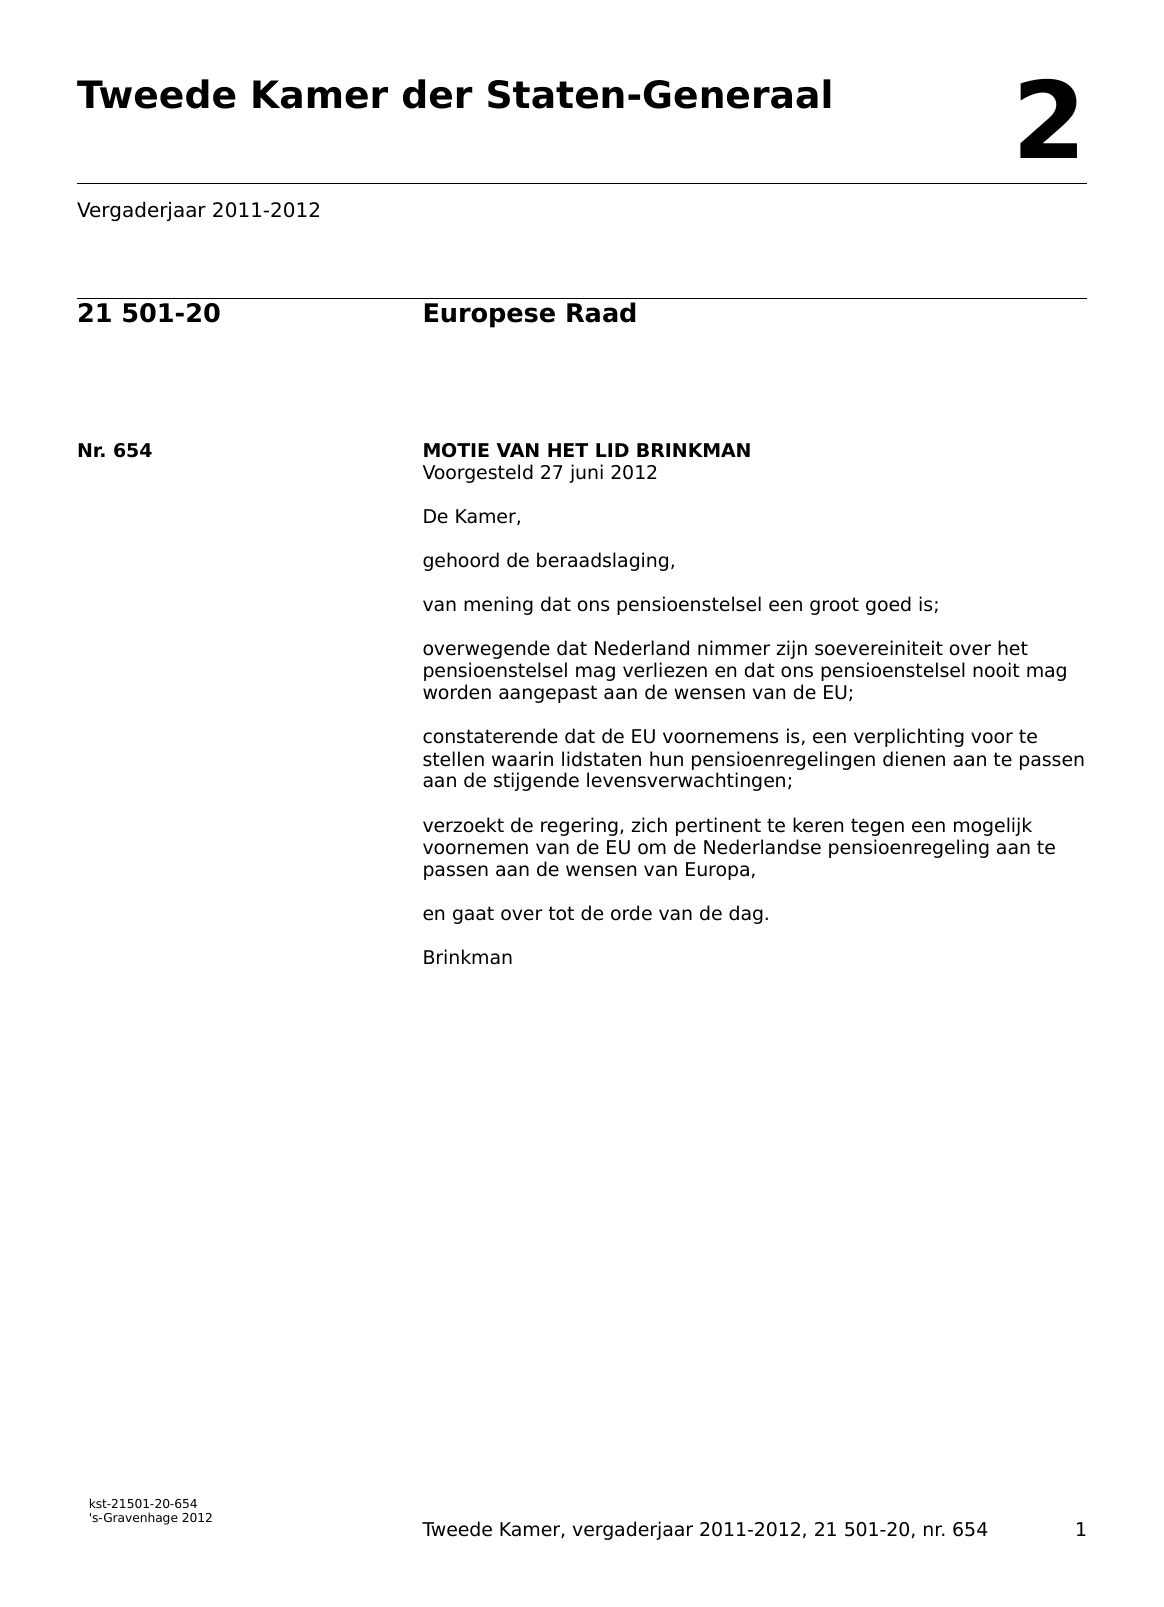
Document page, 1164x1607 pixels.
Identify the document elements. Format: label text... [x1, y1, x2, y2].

text van mening dat ons pensioenstelsel een groot goed is; [422, 594, 1087, 616]
subtitle Nr. 654 MOTIE VAN HET LID BRINKMAN [77, 440, 1087, 462]
table_cell Vergaderjaar 2011-2012 [77, 184, 1087, 298]
text Voorgesteld 27 juni 2012 [422, 462, 1087, 484]
text overwegende dat Nederland nimmer zijn soevereiniteit over het pensioenstelsel mag verliezen en dat ons pensioenstelsel nooit mag worden aangepast aan de wensen van de EU; [422, 638, 1087, 704]
table_header Tweede Kamer der Staten-Generaal [77, 59, 886, 183]
text kst-21501-20-654 [88, 1497, 323, 1511]
text 's-Gravenhage 2012 [88, 1511, 323, 1525]
subtitle 21 501-20 Europese Raad [77, 299, 1087, 329]
text gehoord de beraadslaging, [422, 550, 1087, 572]
text Brinkman [422, 947, 1087, 969]
table_header 2 [886, 59, 1087, 183]
text constaterende dat de EU voornemens is, een verplichting voor te stellen waarin lidstaten hun pensioenregelingen dienen aan te passen aan de stijgende levensverwachtingen; [422, 726, 1087, 792]
text en gaat over tot de orde van de dag. [422, 903, 1087, 925]
text De Kamer, [422, 506, 1087, 528]
text verzoekt de regering, zich pertinent te keren tegen een mogelijk voornemen van de EU om de Nederlandse pensioenregeling aan te passen aan de wensen van Europa, [422, 814, 1087, 881]
